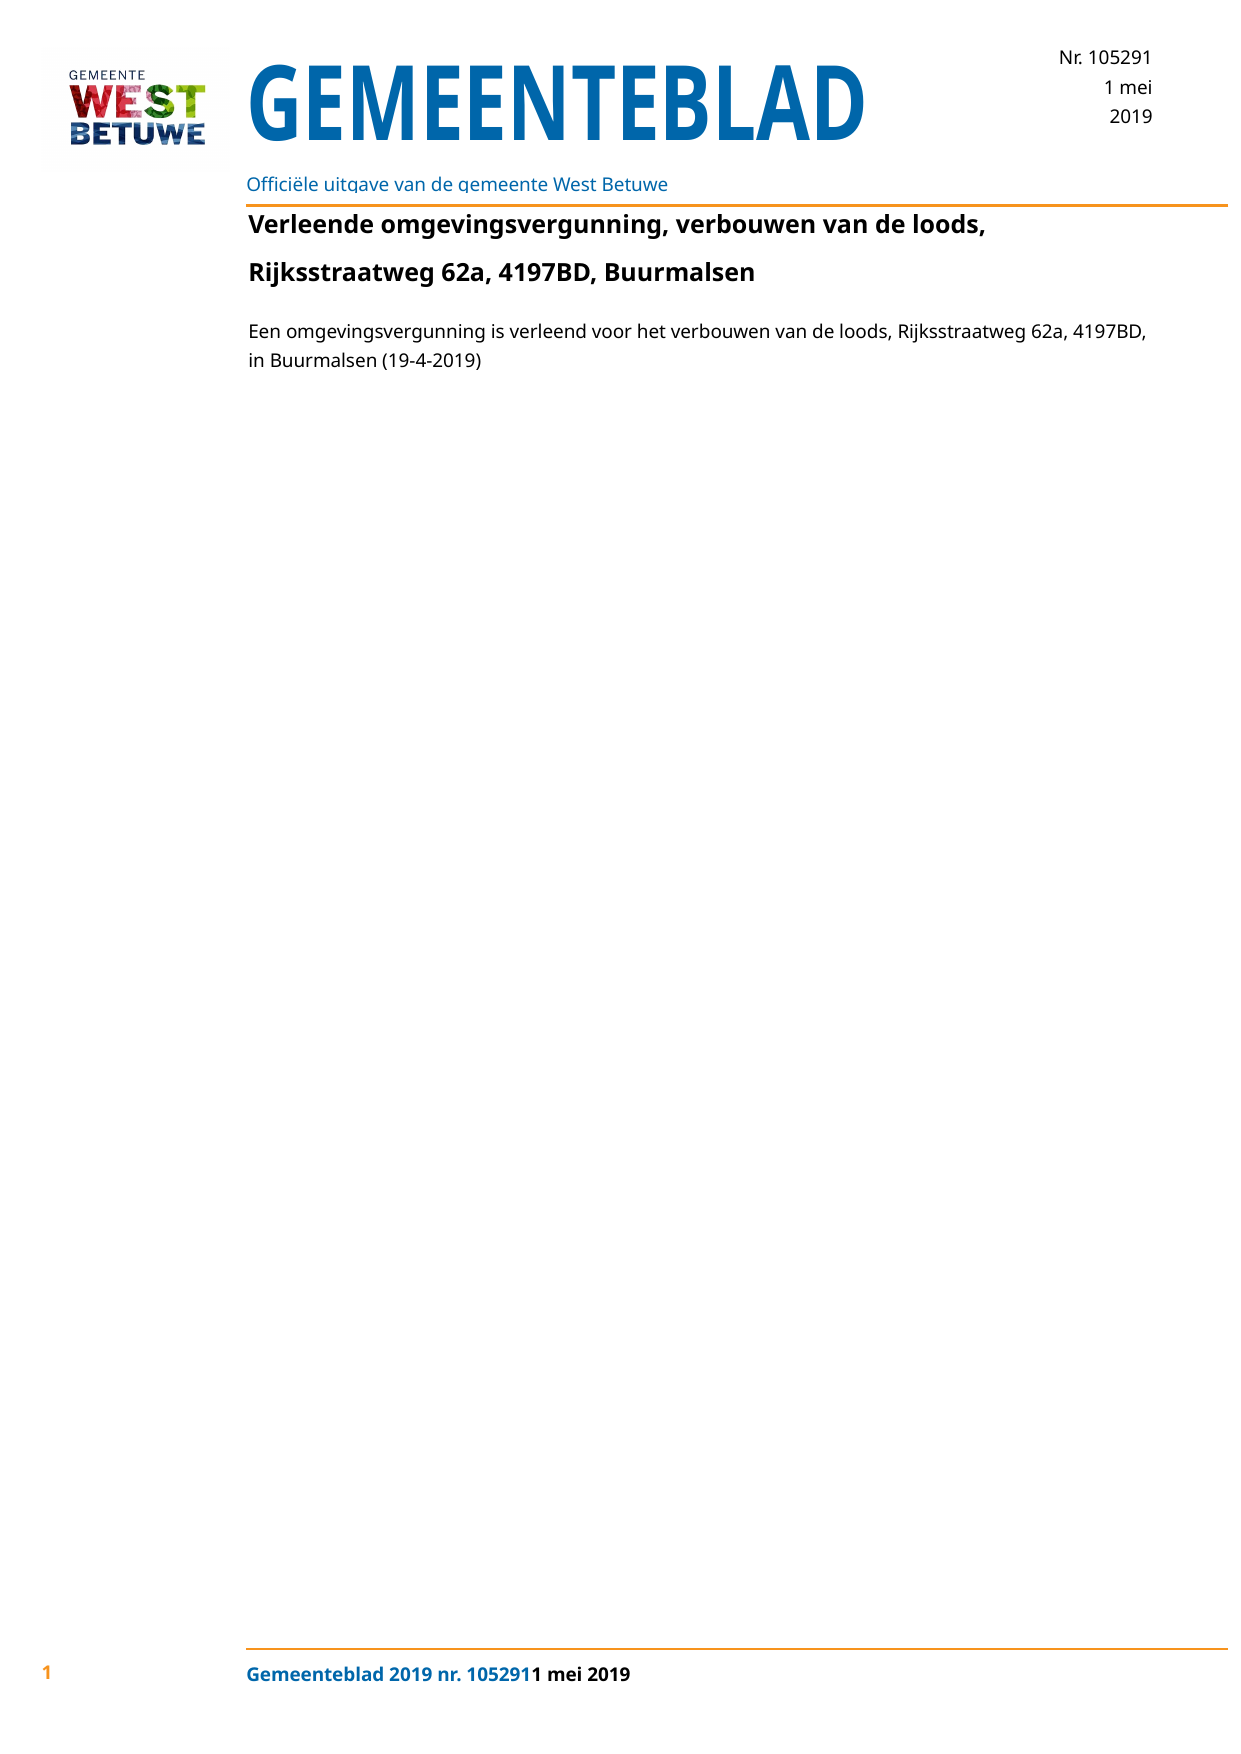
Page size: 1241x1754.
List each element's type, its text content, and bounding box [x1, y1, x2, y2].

picture [41, 47, 231, 172]
text Verleende omgevingsvergunning, verbouwen van de loods, Rijksstraatweg 62a, 4197BD, Buurmalsen [248, 207, 1152, 288]
text Een omgevingsvergunning is verleend voor het verbouwen van de loods, Rijksstraatweg 62a, 4197BD, in Buurmalsen (19-4-2019) [248, 318, 1152, 373]
